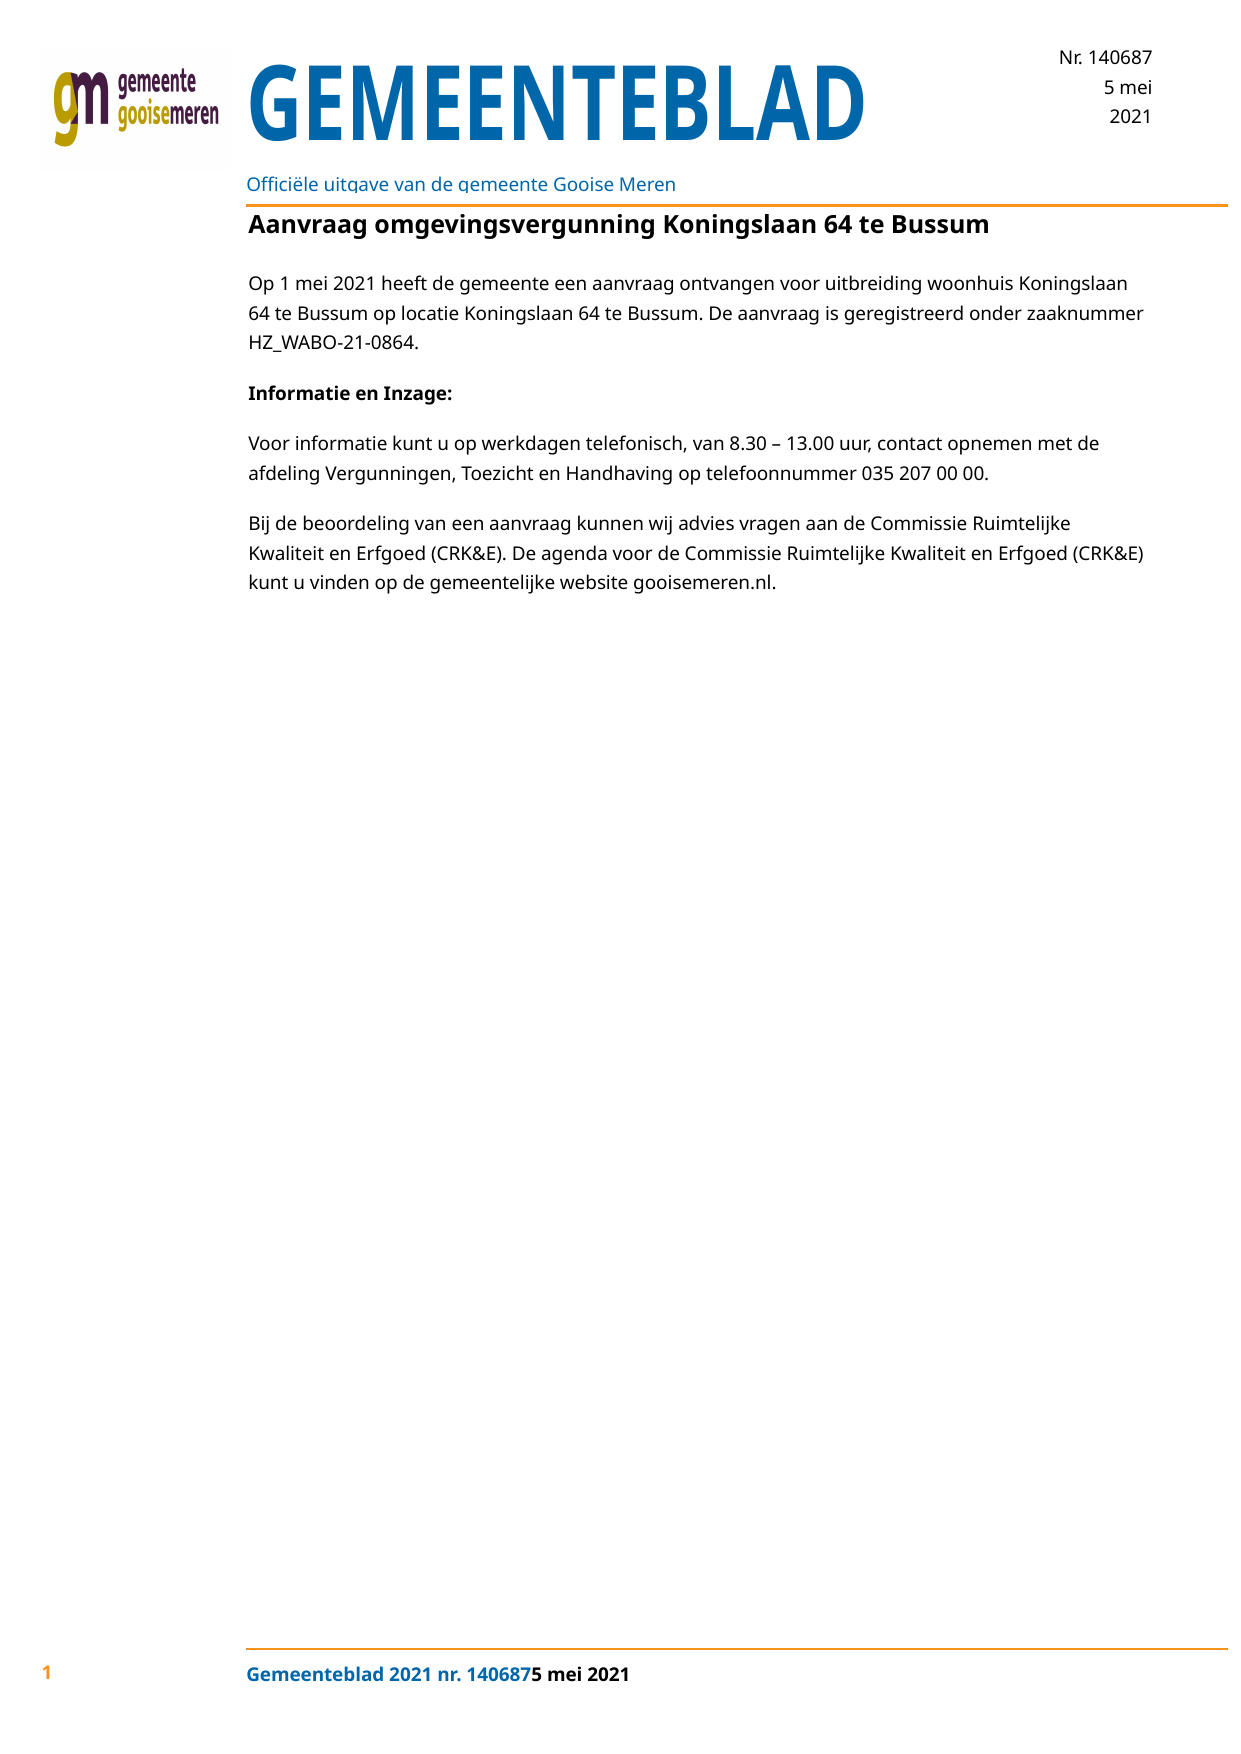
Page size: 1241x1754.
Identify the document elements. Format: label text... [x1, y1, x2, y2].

text Informatie en Inzage: [248, 380, 1152, 406]
picture [41, 47, 231, 172]
text Bij de beoordeling van een aanvraag kunnen wij advies vragen aan de Commissie Ruimtelijke Kwaliteit en Erfgoed (CRK&E). De agenda voor de Commissie Ruimtelijke Kwaliteit en Erfgoed (CRK&E) kunt u vinden op de gemeentelijke website gooisemeren.nl. [248, 510, 1152, 595]
text Voor informatie kunt u op werkdagen telefonisch, van 8.30 – 13.00 uur, contact opnemen met de afdeling Vergunningen, Toezicht en Handhaving op telefoonnummer 035 207 00 00. [248, 430, 1152, 486]
text Op 1 mei 2021 heeft de gemeente een aanvraag ontvangen voor uitbreiding woonhuis Koningslaan 64 te Bussum op locatie Koningslaan 64 te Bussum. De aanvraag is geregistreerd onder zaaknummer HZ_WABO-21-0864. [248, 270, 1152, 355]
text Aanvraag omgevingsvergunning Koningslaan 64 te Bussum [248, 207, 1152, 241]
